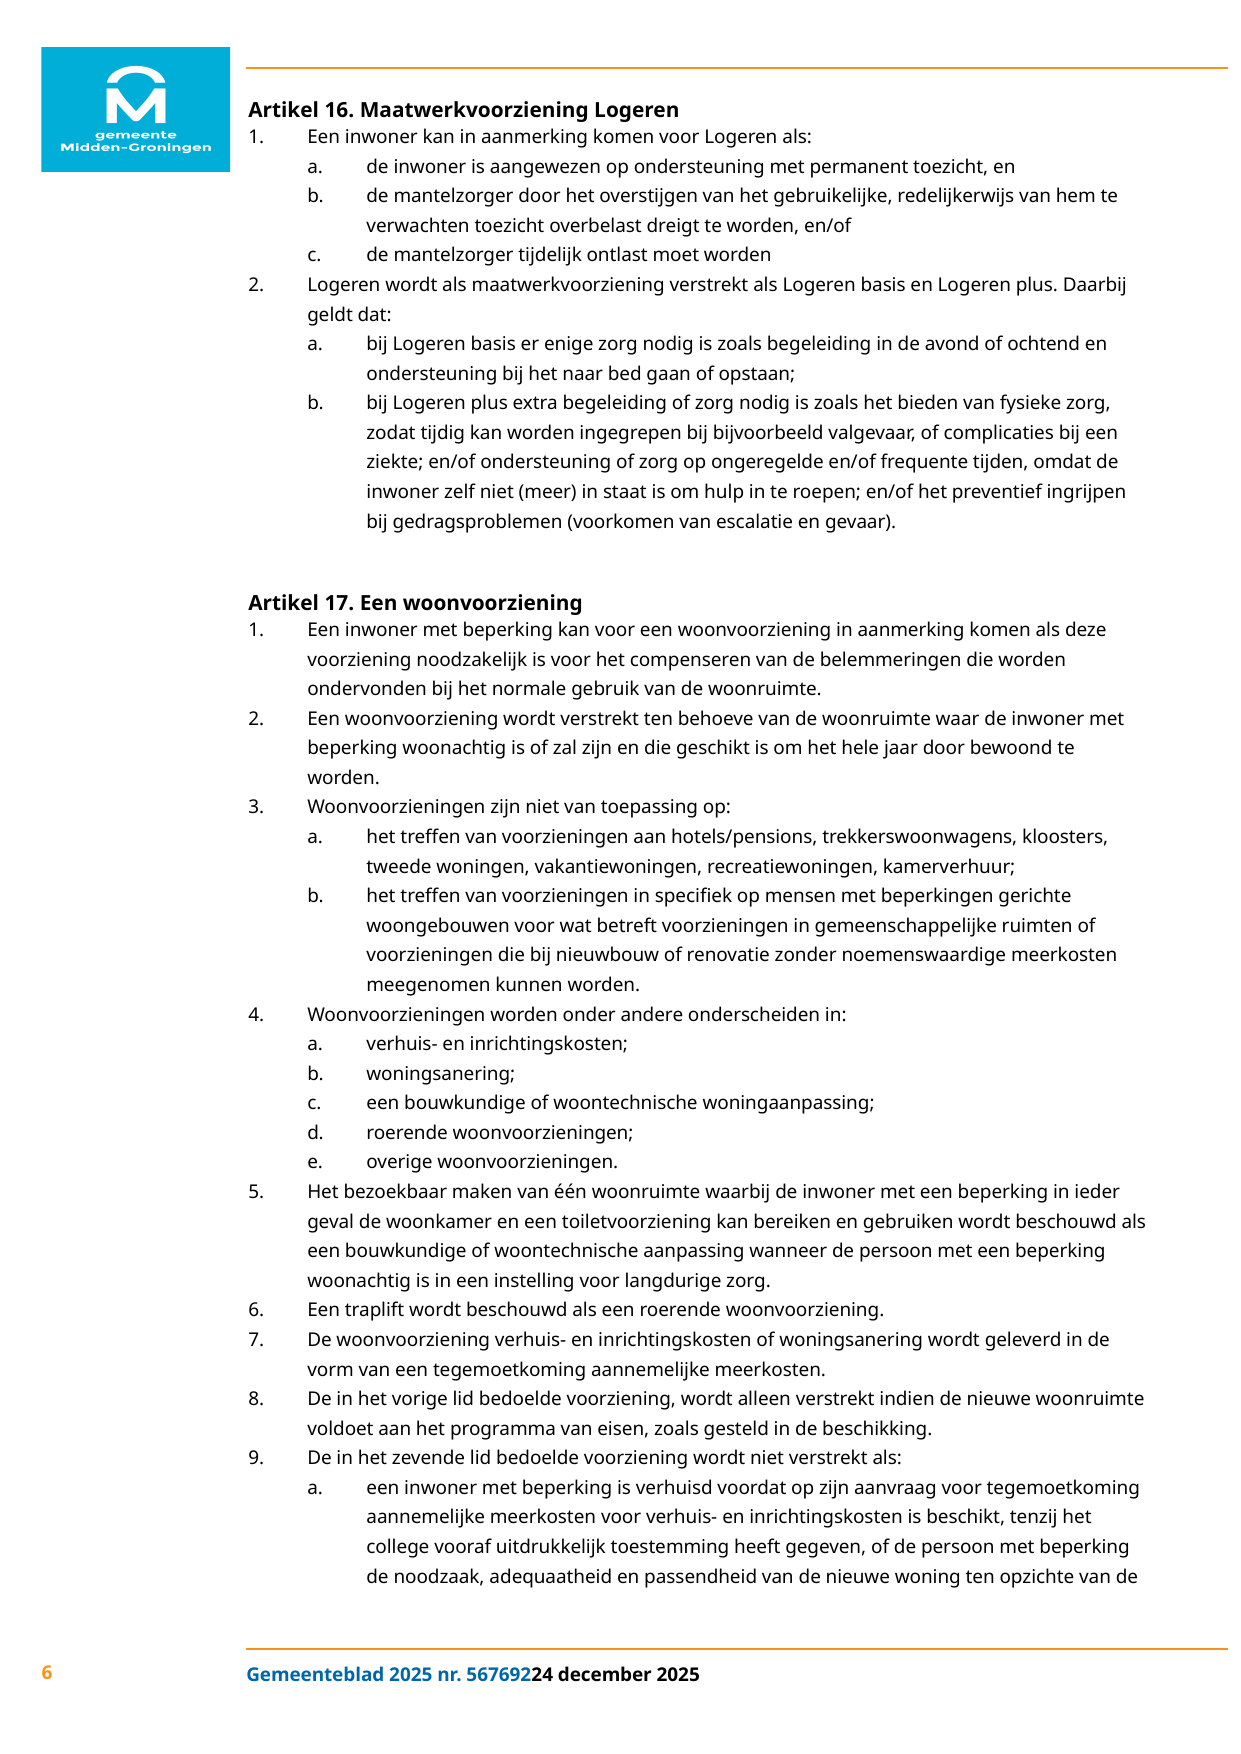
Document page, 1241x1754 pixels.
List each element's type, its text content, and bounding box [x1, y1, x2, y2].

list Woonvoorzieningen zijn niet van toepassing op: [248, 794, 1152, 819]
list Het bezoekbaar maken van één woonruimte waarbij de inwoner met een beperking in ieder geval de woonkamer en een toiletvoorziening kan bereiken en gebruiken wordt beschouwd als een bouwkundige of woontechnische aanpassing wanneer de persoon met een beperking woonachtig is in een instelling voor langdurige zorg. [248, 1178, 1152, 1293]
list woningsanering; [307, 1060, 1152, 1086]
list Een inwoner kan in aanmerking komen voor Logeren als: [248, 123, 1152, 149]
list Logeren wordt als maatwerkvoorziening verstrekt als Logeren basis en Logeren plus. Daarbij geldt dat: [248, 271, 1152, 326]
list roerende woonvoorzieningen; [307, 1119, 1152, 1145]
picture [107, 89, 165, 122]
picture [108, 66, 164, 82]
list het treffen van voorzieningen aan hotels/pensions, trekkerswoonwagens, kloosters, tweede woningen, vakantiewoningen, recreatiewoningen, kamerverhuur; [307, 823, 1152, 879]
list De woonvoorziening verhuis- en inrichtingskosten of woningsanering wordt geleverd in de vorm van een tegemoetkoming aannemelijke meerkosten. [248, 1326, 1152, 1382]
list Woonvoorzieningen worden onder andere onderscheiden in: [248, 1001, 1152, 1027]
list Een inwoner met beperking kan voor een woonvoorziening in aanmerking komen als deze voorziening noodzakelijk is voor het compenseren van de belemmeringen die worden ondervonden bij het normale gebruik van de woonruimte. [248, 616, 1152, 701]
list een inwoner met beperking is verhuisd voordat op zijn aanvraag voor tegemoetkoming aannemelijke meerkosten voor verhuis- en inrichtingskosten is beschikt, tenzij het college vooraf uitdrukkelijk toestemming heeft gegeven, of de persoon met beperking de noodzaak, adequaatheid en passendheid van de nieuwe woning ten opzichte van de [307, 1474, 1152, 1589]
list bij Logeren plus extra begeleiding of zorg nodig is zoals het bieden van fysieke zorg, zodat tijdig kan worden ingegrepen bij bijvoorbeeld valgevaar, of complicaties bij een ziekte; en/of ondersteuning of zorg op ongeregelde en/of frequente tijden, omdat de inwoner zelf niet (meer) in staat is om hulp in te roepen; en/of het preventief ingrijpen bij gedragsproblemen (voorkomen van escalatie en gevaar). [307, 389, 1152, 533]
list bij Logeren basis er enige zorg nodig is zoals begeleiding in de avond of ochtend en ondersteuning bij het naar bed gaan of opstaan; [307, 330, 1152, 386]
list Een woonvoorziening wordt verstrekt ten behoeve van de woonruimte waar de inwoner met beperking woonachtig is of zal zijn en die geschikt is om het hele jaar door bewoond te worden. [248, 705, 1152, 790]
picture [184, 146, 190, 153]
text Artikel 16. Maatwerkvoorziening Logeren [248, 95, 1152, 123]
text Artikel 17. Een woonvoorziening [248, 588, 1152, 616]
list overige woonvoorzieningen. [307, 1149, 1152, 1174]
list de mantelzorger door het overstijgen van het gebruikelijke, redelijkerwijs van hem te verwachten toezicht overbelast dreigt te worden, en/of [307, 182, 1152, 238]
list verhuis- en inrichtingskosten; [307, 1030, 1152, 1056]
list De in het zevende lid bedoelde voorziening wordt niet verstrekt als: [248, 1444, 1152, 1470]
list Een traplift wordt beschouwd als een roerende woonvoorziening. [248, 1297, 1152, 1322]
list de mantelzorger tijdelijk ontlast moet worden [307, 242, 1152, 267]
list het treffen van voorzieningen in specifiek op mensen met beperkingen gerichte woongebouwen voor wat betreft voorzieningen in gemeenschappelijke ruimten of voorzieningen die bij nieuwbouw of renovatie zonder noemenswaardige meerkosten meegenomen kunnen worden. [307, 882, 1152, 997]
list een bouwkundige of woontechnische woningaanpassing; [307, 1089, 1152, 1115]
list De in het vorige lid bedoelde voorziening, wordt alleen verstrekt indien de nieuwe woonruimte voldoet aan het programma van eisen, zoals gesteld in de beschikking. [248, 1385, 1152, 1441]
list de inwoner is aangewezen op ondersteuning met permanent toezicht, en [307, 153, 1152, 178]
